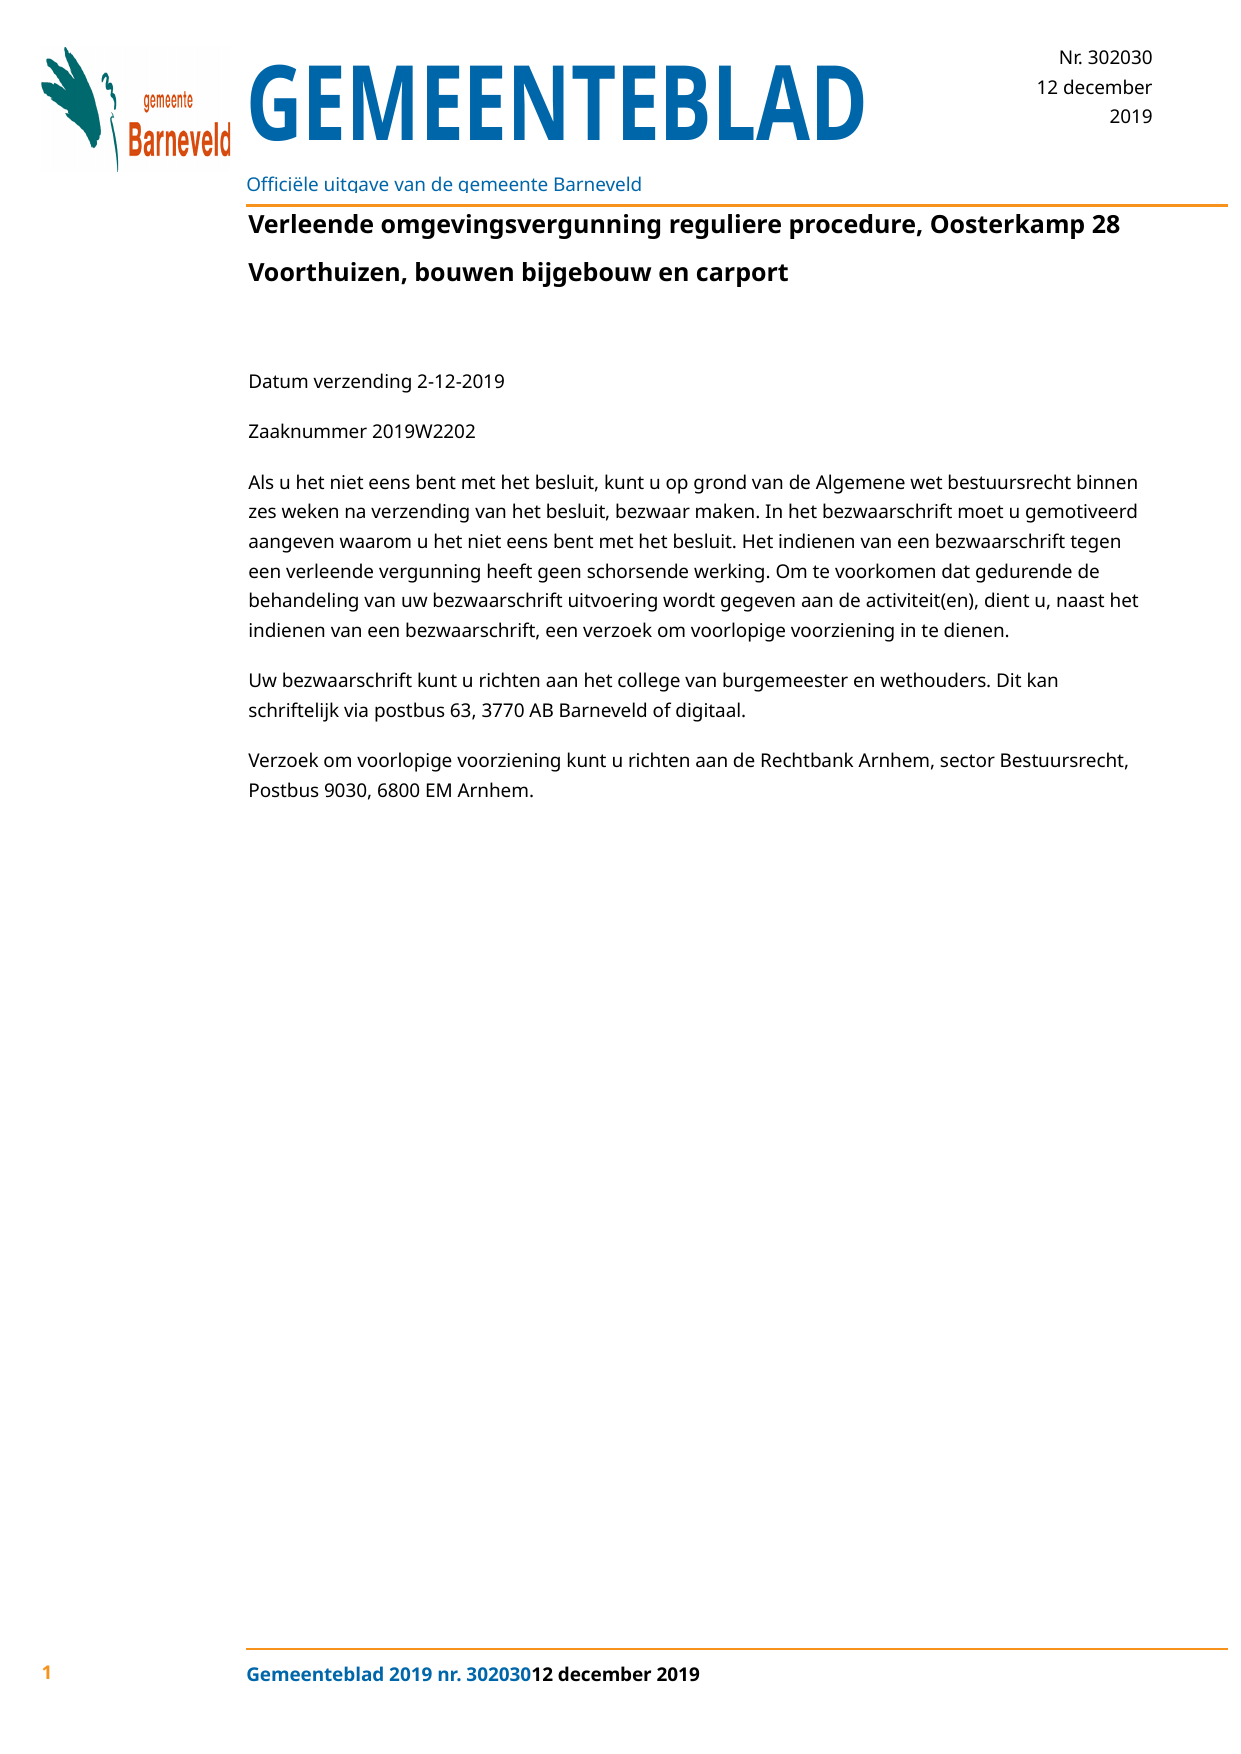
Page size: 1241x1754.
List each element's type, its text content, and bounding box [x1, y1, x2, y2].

text Datum verzending 2-12-2019 [248, 368, 1152, 394]
text Uw bezwaarschrift kunt u richten aan het college van burgemeester en wethouders. Dit kan schriftelijk via postbus 63, 3770 AB Barneveld of digitaal. [248, 667, 1152, 723]
text Verzoek om voorlopige voorziening kunt u richten aan de Rechtbank Arnhem, sector Bestuursrecht, Postbus 9030, 6800 EM Arnhem. [248, 747, 1152, 803]
picture [41, 47, 231, 172]
text Als u het niet eens bent met het besluit, kunt u op grond van de Algemene wet bestuursrecht binnen zes weken na verzending van het besluit, bezwaar maken. In het bezwaarschrift moet u gemotiveerd aangeven waarom u het niet eens bent met het besluit. Het indienen van een bezwaarschrift tegen een verleende vergunning heeft geen schorsende werking. Om te voorkomen dat gedurende de behandeling van uw bezwaarschrift uitvoering wordt gegeven aan de activiteit(en), dient u, naast het indienen van een bezwaarschrift, een verzoek om voorlopige voorziening in te dienen. [248, 469, 1152, 643]
text Zaaknummer 2019W2202 [248, 419, 1152, 444]
text Verleende omgevingsvergunning reguliere procedure, Oosterkamp 28 Voorthuizen, bouwen bijgebouw en carport [248, 207, 1152, 288]
